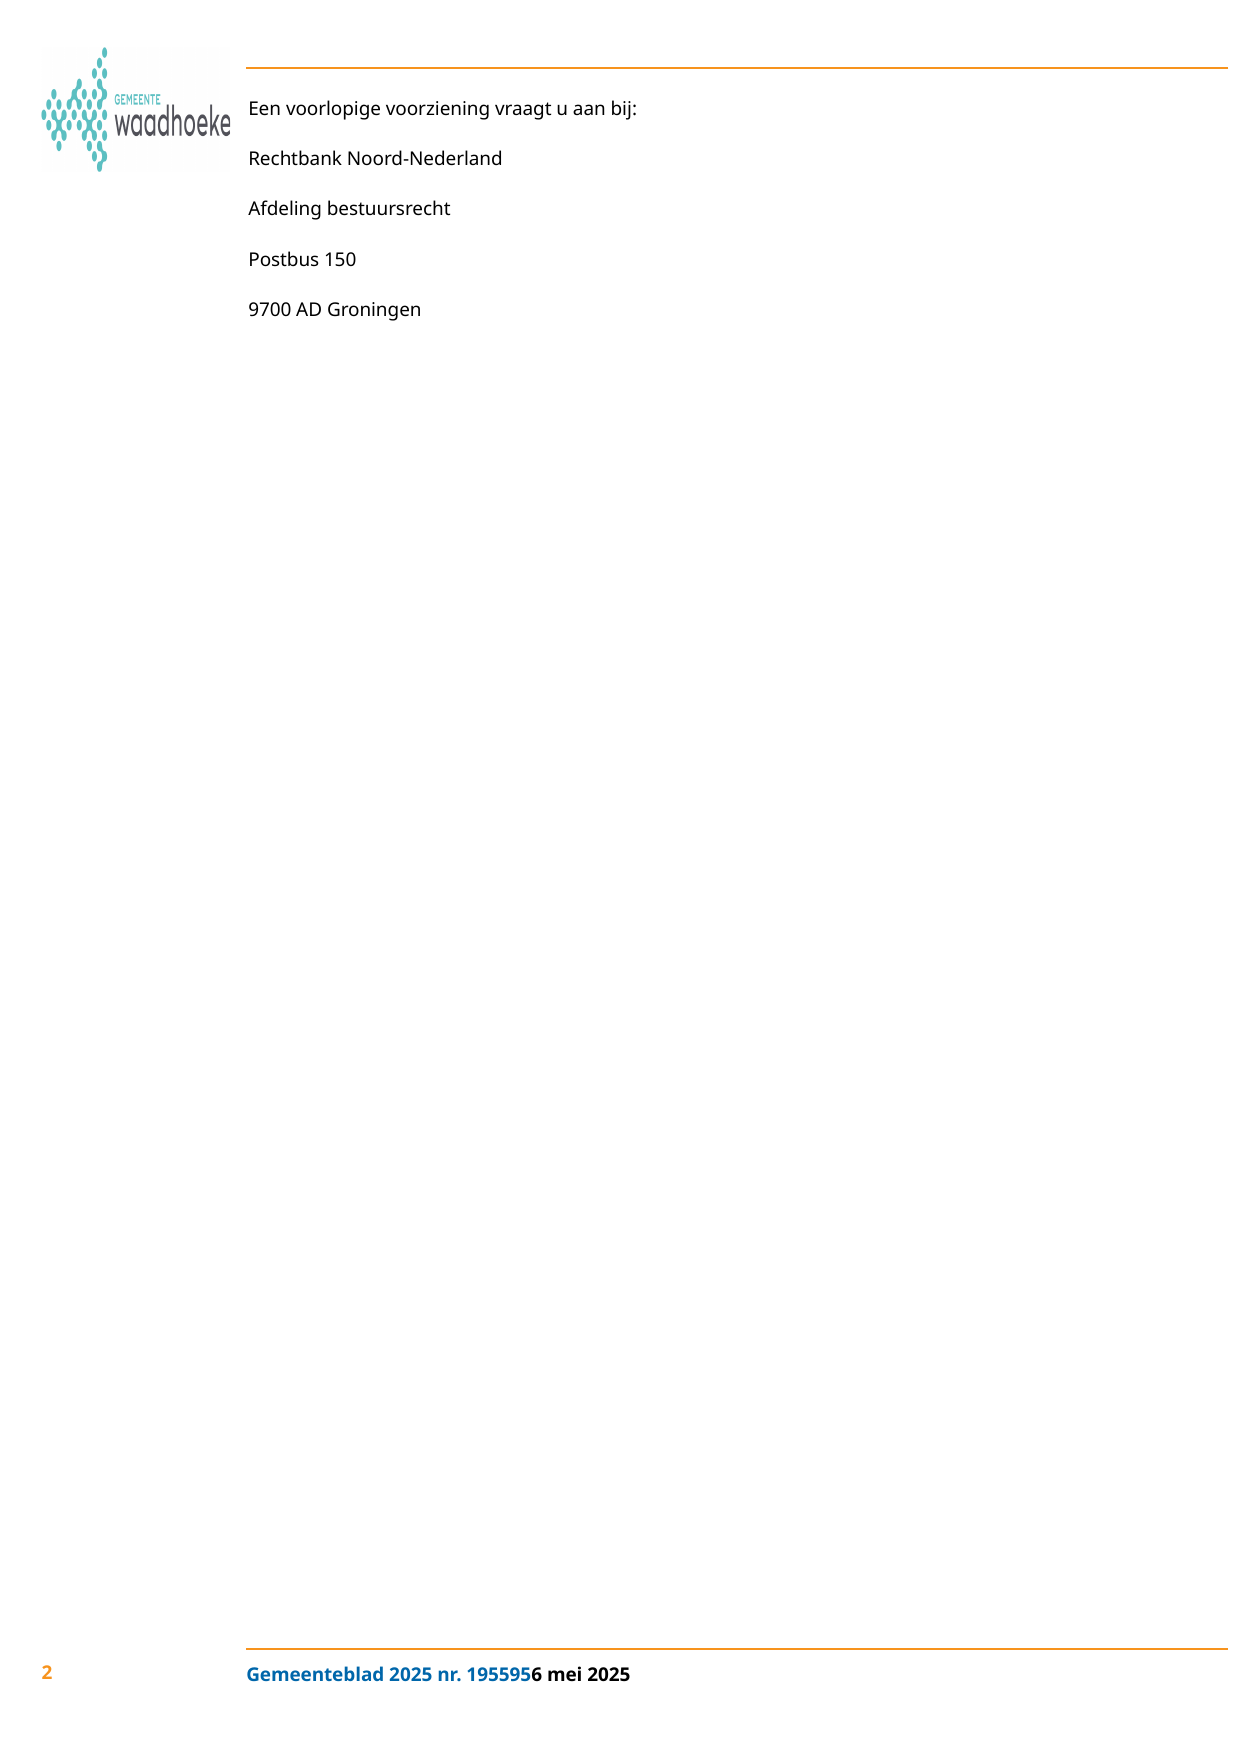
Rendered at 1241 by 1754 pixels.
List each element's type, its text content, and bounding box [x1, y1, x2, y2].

text Postbus 150 [248, 246, 1152, 272]
text Afdeling bestuursrecht [248, 196, 1152, 221]
text Rechtbank Noord-Nederland [248, 145, 1152, 171]
text 9700 AD Groningen [248, 296, 1152, 322]
picture [41, 47, 231, 172]
text Een voorlopige voorziening vraagt u aan bij: [248, 95, 1152, 121]
